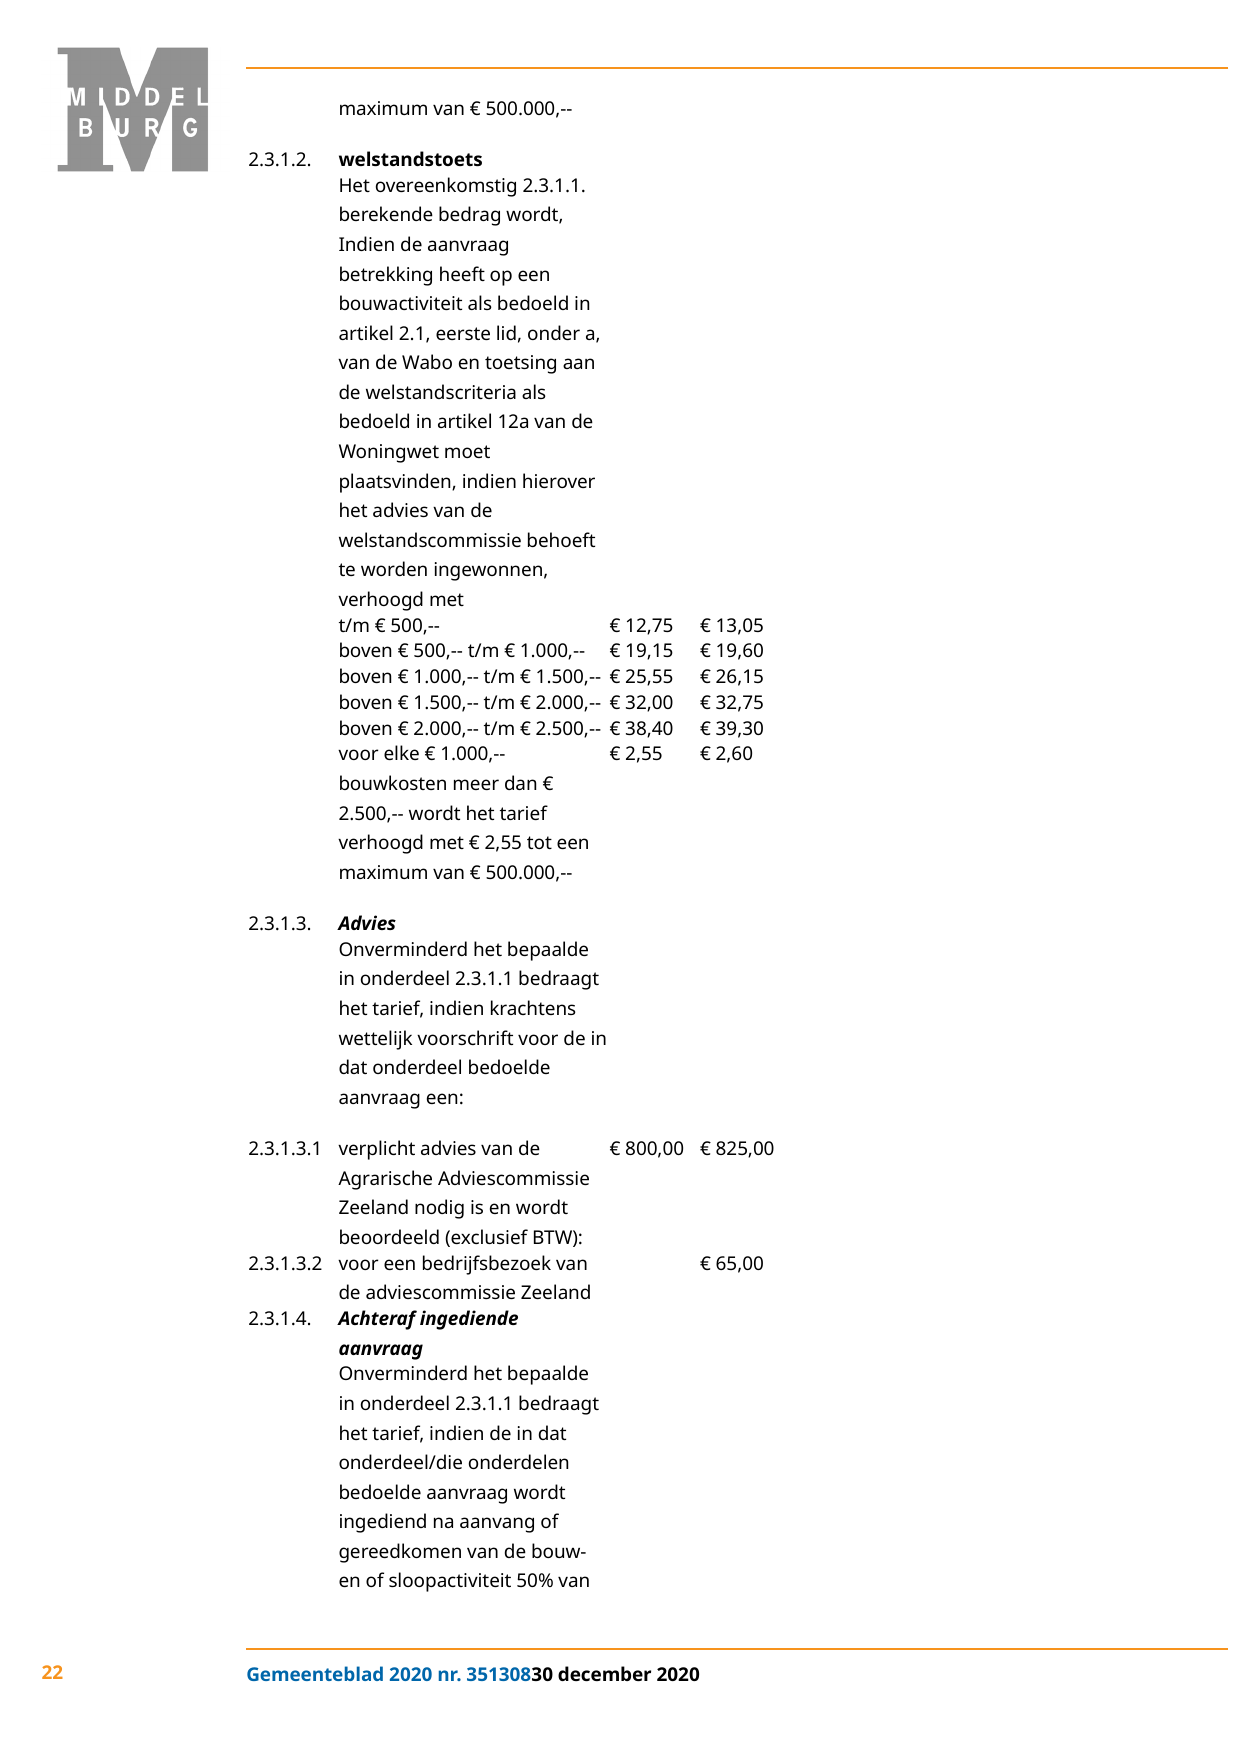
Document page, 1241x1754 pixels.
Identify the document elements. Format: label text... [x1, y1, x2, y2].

table_cell [1061, 172, 1152, 612]
table_cell € 2,60 [700, 741, 790, 884]
table_cell [700, 172, 790, 612]
table_cell [1061, 936, 1152, 1110]
table_cell [1061, 612, 1152, 638]
table_cell [881, 910, 971, 936]
table_cell [609, 910, 700, 936]
table_cell [881, 1361, 971, 1593]
table_cell [971, 1361, 1061, 1593]
table_cell voor elke € 1.000,-- bouwkosten meer dan € 2.500,-- wordt het tarief verhoogd met € 2,55 tot een maximum van € 500.000,-- [338, 741, 609, 884]
table_cell [790, 121, 881, 146]
table_cell [609, 1361, 700, 1593]
table_cell [700, 146, 790, 172]
table_cell [609, 121, 700, 146]
table_cell [700, 1361, 790, 1593]
table_cell [790, 936, 881, 1110]
table_cell [881, 172, 971, 612]
table_cell [971, 1250, 1061, 1305]
table_cell [248, 1110, 338, 1135]
table_cell € 12,75 [609, 612, 700, 638]
table_cell [971, 146, 1061, 172]
table_cell [609, 936, 700, 1110]
table_cell [790, 910, 881, 936]
table_cell boven € 1.500,-- t/m € 2.000,-- [338, 689, 609, 715]
table_cell [881, 612, 971, 638]
table_cell boven € 2.000,-- t/m € 2.500,-- [338, 715, 609, 741]
table_cell [790, 172, 881, 612]
table_cell [700, 936, 790, 1110]
table_cell [1061, 741, 1152, 884]
table_cell € 800,00 [609, 1135, 700, 1250]
table_cell [881, 663, 971, 689]
table_cell [881, 121, 971, 146]
table_cell [248, 936, 338, 1110]
table_cell [248, 612, 338, 638]
table_cell [248, 1361, 338, 1593]
table_cell € 65,00 [700, 1250, 790, 1305]
table_cell verplicht advies van de Agrarische Adviescommissie Zeeland nodig is en wordt beoordeeld (exclusief BTW): [338, 1135, 609, 1250]
table_cell [790, 1305, 881, 1361]
table_cell [1061, 95, 1152, 121]
table_cell € 19,15 [609, 638, 700, 663]
table_cell Onverminderd het bepaalde in onderdeel 2.3.1.1 bedraagt het tarief, indien de in dat onderdeel/die onderdelen bedoelde aanvraag wordt ingediend na aanvang of gereedkomen van de bouw- en of sloopactiviteit 50% van [338, 1361, 609, 1593]
table_cell [248, 715, 338, 741]
table_cell [790, 95, 881, 121]
table_cell Onverminderd het bepaalde in onderdeel 2.3.1.1 bedraagt het tarief, indien krachtens wettelijk voorschrift voor de in dat onderdeel bedoelde aanvraag een: [338, 936, 609, 1110]
table_cell [971, 663, 1061, 689]
table_cell [609, 885, 700, 910]
table_cell [700, 121, 790, 146]
table_cell € 32,00 [609, 689, 700, 715]
table_cell [609, 1250, 700, 1305]
table_cell [881, 689, 971, 715]
table_cell [1061, 1110, 1152, 1135]
table_cell € 825,00 [700, 1135, 790, 1250]
table_cell [881, 146, 971, 172]
table_cell welstandstoets [338, 146, 609, 172]
table_cell 2.3.1.3. [248, 910, 338, 936]
table_cell [790, 885, 881, 910]
table_cell [1061, 715, 1152, 741]
table_cell [700, 885, 790, 910]
table_cell [338, 121, 609, 146]
table_cell 2.3.1.3.1 [248, 1135, 338, 1250]
table_cell [881, 1250, 971, 1305]
table_cell [248, 885, 338, 910]
table_cell [971, 715, 1061, 741]
table_cell [1061, 1361, 1152, 1593]
table_cell [881, 1135, 971, 1250]
table_cell [790, 741, 881, 884]
table_cell [700, 95, 790, 121]
table_cell € 32,75 [700, 689, 790, 715]
table_cell 2.3.1.3.2 [248, 1250, 338, 1305]
table_cell € 13,05 [700, 612, 790, 638]
table_cell [881, 741, 971, 884]
table_cell [881, 1305, 971, 1361]
picture [41, 47, 231, 172]
table_cell [790, 1110, 881, 1135]
table_cell [248, 638, 338, 663]
table_cell [700, 910, 790, 936]
table_cell € 19,60 [700, 638, 790, 663]
table_cell € 2,55 [609, 741, 700, 884]
table_cell [1061, 910, 1152, 936]
table_cell [790, 612, 881, 638]
table_cell [881, 936, 971, 1110]
table_cell [1061, 885, 1152, 910]
table_cell [790, 715, 881, 741]
table_cell [971, 95, 1061, 121]
table_cell [1061, 1135, 1152, 1250]
table_cell Achteraf ingediende aanvraag [338, 1305, 609, 1361]
table_cell [881, 95, 971, 121]
table_cell € 38,40 [609, 715, 700, 741]
table_cell [248, 663, 338, 689]
table_cell [609, 95, 700, 121]
table_cell [971, 741, 1061, 884]
table_cell [790, 638, 881, 663]
table_cell [971, 1110, 1061, 1135]
table_cell [609, 1110, 700, 1135]
table_cell [971, 638, 1061, 663]
table_cell € 25,55 [609, 663, 700, 689]
table_cell [338, 1110, 609, 1135]
table_cell [790, 1361, 881, 1593]
table_cell [1061, 121, 1152, 146]
table_cell [790, 1250, 881, 1305]
table_cell voor een bedrijfsbezoek van de adviescommissie Zeeland [338, 1250, 609, 1305]
table_cell [971, 885, 1061, 910]
table_cell € 26,15 [700, 663, 790, 689]
table_cell [881, 885, 971, 910]
table_cell [971, 121, 1061, 146]
table_cell [881, 715, 971, 741]
table_cell [971, 612, 1061, 638]
table_cell [248, 741, 338, 884]
table_cell Het overeenkomstig 2.3.1.1. berekende bedrag wordt, Indien de aanvraag betrekking heeft op een bouwactiviteit als bedoeld in artikel 2.1, eerste lid, onder a, van de Wabo en toetsing aan de welstandscriteria als bedoeld in artikel 12a van de Woningwet moet plaatsvinden, indien hierover het advies van de welstandscommissie behoeft te worden ingewonnen, verhoogd met [338, 172, 609, 612]
table_cell [971, 689, 1061, 715]
table_cell € 39,30 [700, 715, 790, 741]
table_cell [609, 172, 700, 612]
table_cell [971, 936, 1061, 1110]
table_cell Advies [338, 910, 609, 936]
table_cell [609, 1305, 700, 1361]
table_cell [1061, 638, 1152, 663]
table_cell [338, 885, 609, 910]
table_cell [971, 1305, 1061, 1361]
table_cell [881, 638, 971, 663]
table_cell [248, 121, 338, 146]
table_cell [1061, 663, 1152, 689]
table_cell boven € 1.000,-- t/m € 1.500,-- [338, 663, 609, 689]
table_cell [971, 1135, 1061, 1250]
table_cell [790, 663, 881, 689]
table_cell 2.3.1.4. [248, 1305, 338, 1361]
table_cell [700, 1305, 790, 1361]
table_cell [881, 1110, 971, 1135]
table_cell [790, 689, 881, 715]
table_cell [609, 146, 700, 172]
table_cell [1061, 146, 1152, 172]
table_cell maximum van € 500.000,-- [338, 95, 609, 121]
table_cell [248, 95, 338, 121]
table_cell boven € 500,-- t/m € 1.000,-- [338, 638, 609, 663]
table_cell [1061, 689, 1152, 715]
table_cell [790, 146, 881, 172]
table_cell [1061, 1305, 1152, 1361]
table_cell [790, 1135, 881, 1250]
table_cell [971, 910, 1061, 936]
table_cell [971, 172, 1061, 612]
table_cell [1061, 1250, 1152, 1305]
table_cell [700, 1110, 790, 1135]
table_cell 2.3.1.2. [248, 146, 338, 172]
table_cell [248, 689, 338, 715]
table_cell t/m € 500,-- [338, 612, 609, 638]
table_cell [248, 172, 338, 612]
